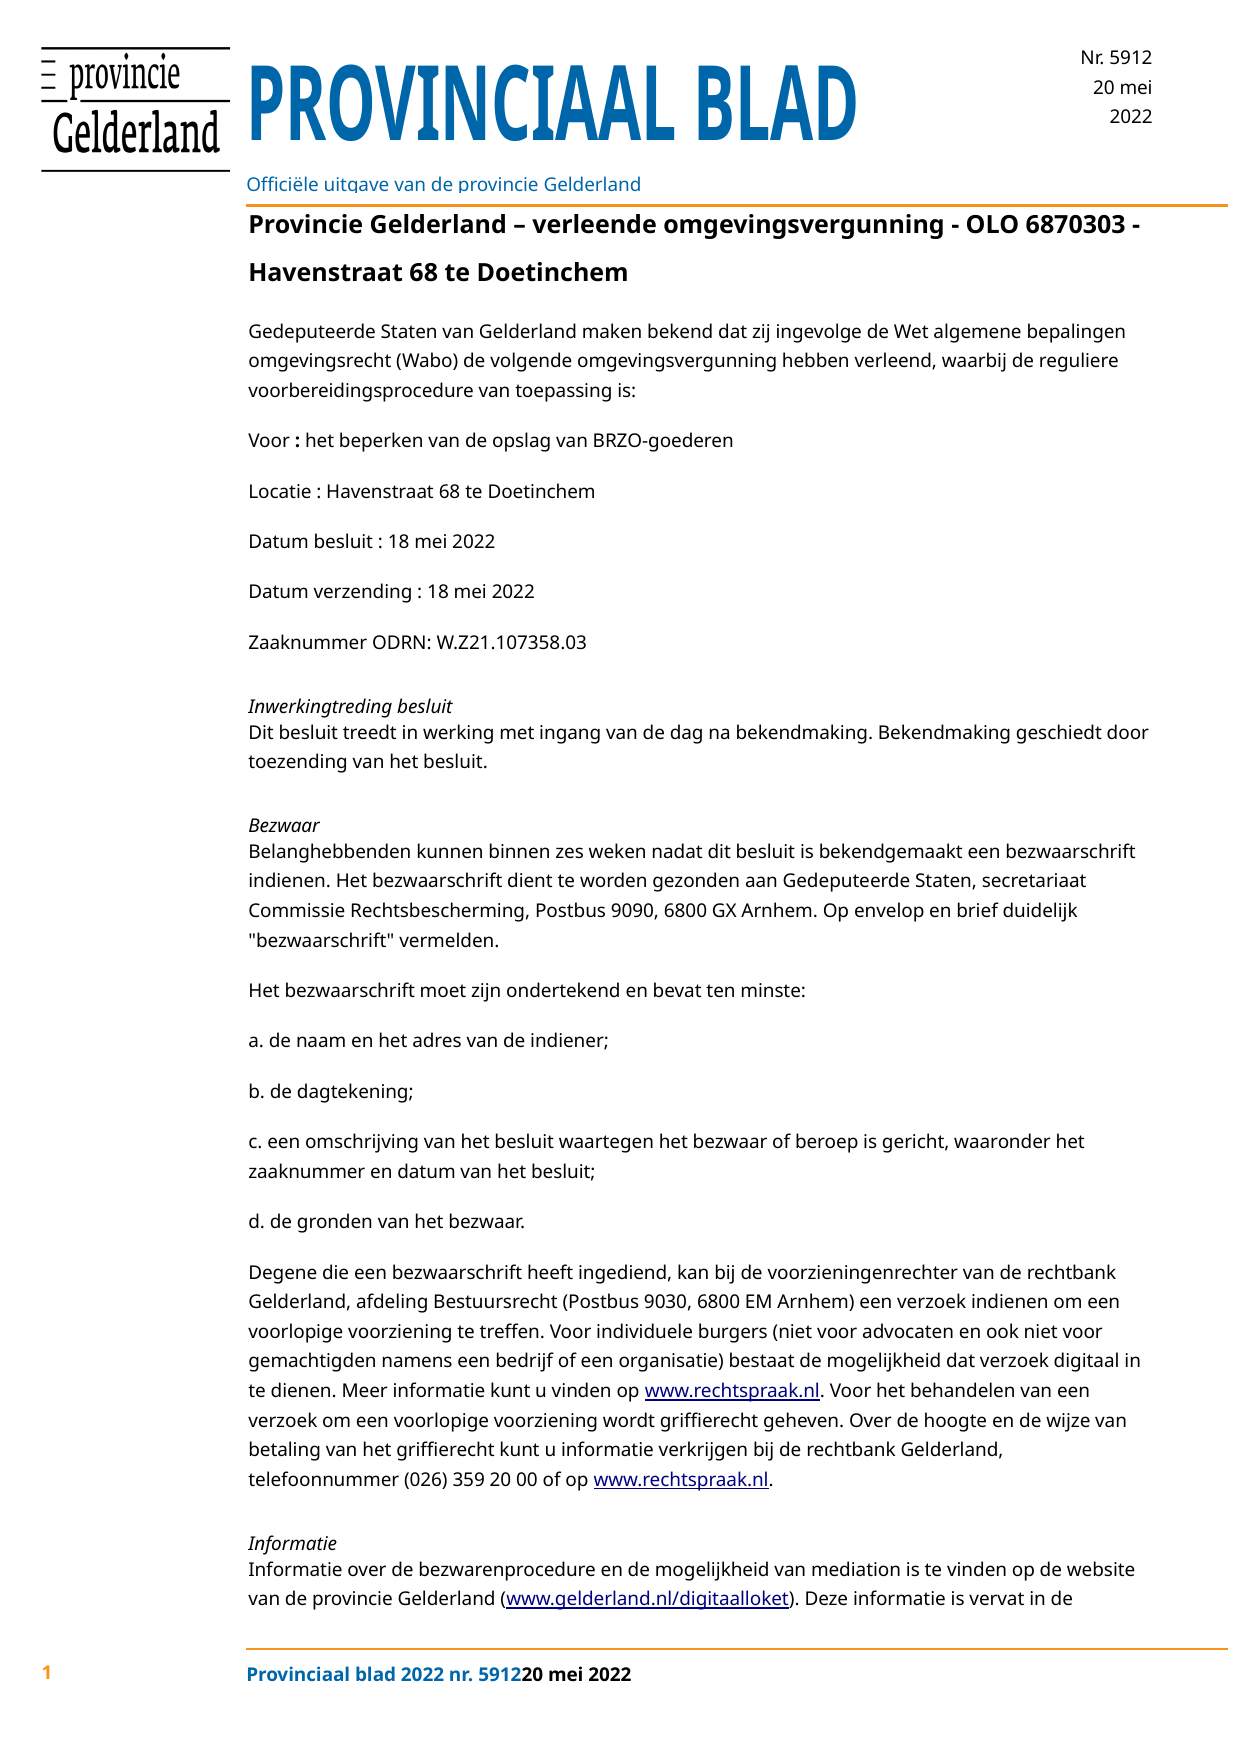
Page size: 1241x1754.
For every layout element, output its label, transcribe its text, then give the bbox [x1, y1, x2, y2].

text Datum verzending : 18 mei 2022 [248, 579, 1152, 604]
text Bezwaar [248, 812, 1152, 838]
text a. de naam en het adres van de indiener; [248, 1028, 1152, 1053]
text c. een omschrijving van het besluit waartegen het bezwaar of beroep is gericht, waaronder het zaaknummer en datum van het besluit; [248, 1128, 1152, 1184]
text Zaaknummer ODRN: W.Z21.107358.03 [248, 629, 1152, 655]
text Informatie over de bezwarenprocedure en de mogelijkheid van mediation is te vinden op de website van de provincie Gelderland (www.gelderland.nl/digitaalloket). Deze informatie is vervat in de [248, 1556, 1152, 1611]
text Datum besluit : 18 mei 2022 [248, 528, 1152, 554]
text Informatie [248, 1530, 1152, 1556]
text d. de gronden van het bezwaar. [248, 1208, 1152, 1234]
text Belanghebbenden kunnen binnen zes weken nadat dit besluit is bekendgemaakt een bezwaarschrift indienen. Het bezwaarschrift dient te worden gezonden aan Gedeputeerde Staten, secretariaat Commissie Rechtsbescherming, Postbus 9090, 6800 GX Arnhem. Op envelop en brief duidelijk "bezwaarschrift" vermelden. [248, 838, 1152, 953]
text Locatie : Havenstraat 68 te Doetinchem [248, 478, 1152, 504]
text Gedeputeerde Staten van Gelderland maken bekend dat zij ingevolge de Wet algemene bepalingen omgevingsrecht (Wabo) de volgende omgevingsvergunning hebben verleend, waarbij de reguliere voorbereidingsprocedure van toepassing is: [248, 318, 1152, 403]
text Voor : het beperken van de opslag van BRZO-goederen [248, 427, 1152, 453]
text Het bezwaarschrift moet zijn ondertekend en bevat ten minste: [248, 977, 1152, 1003]
text Inwerkingtreding besluit [248, 693, 1152, 719]
text Provincie Gelderland – verleende omgevingsvergunning - OLO 6870303 - Havenstraat 68 te Doetinchem [248, 207, 1152, 288]
text Degene die een bezwaarschrift heeft ingediend, kan bij de voorzieningenrechter van de rechtbank Gelderland, afdeling Bestuursrecht (Postbus 9030, 6800 EM Arnhem) een verzoek indienen om een voorlopige voorziening te treffen. Voor individuele burgers (niet voor advocaten en ook niet voor gemachtigden namens een bedrijf of een organisatie) bestaat de mogelijkheid dat verzoek digitaal in te dienen. Meer informatie kunt u vinden op www.rechtspraak.nl. Voor het behandelen van een verzoek om een voorlopige voorziening wordt griffierecht geheven. Over de hoogte en de wijze van betaling van het griffierecht kunt u informatie verkrijgen bij de rechtbank Gelderland, telefoonnummer (026) 359 20 00 of op www.rechtspraak.nl. [248, 1259, 1152, 1492]
text b. de dagtekening; [248, 1078, 1152, 1104]
picture [41, 47, 231, 172]
text Dit besluit treedt in werking met ingang van de dag na bekendmaking. Bekendmaking geschiedt door toezending van het besluit. [248, 719, 1152, 774]
